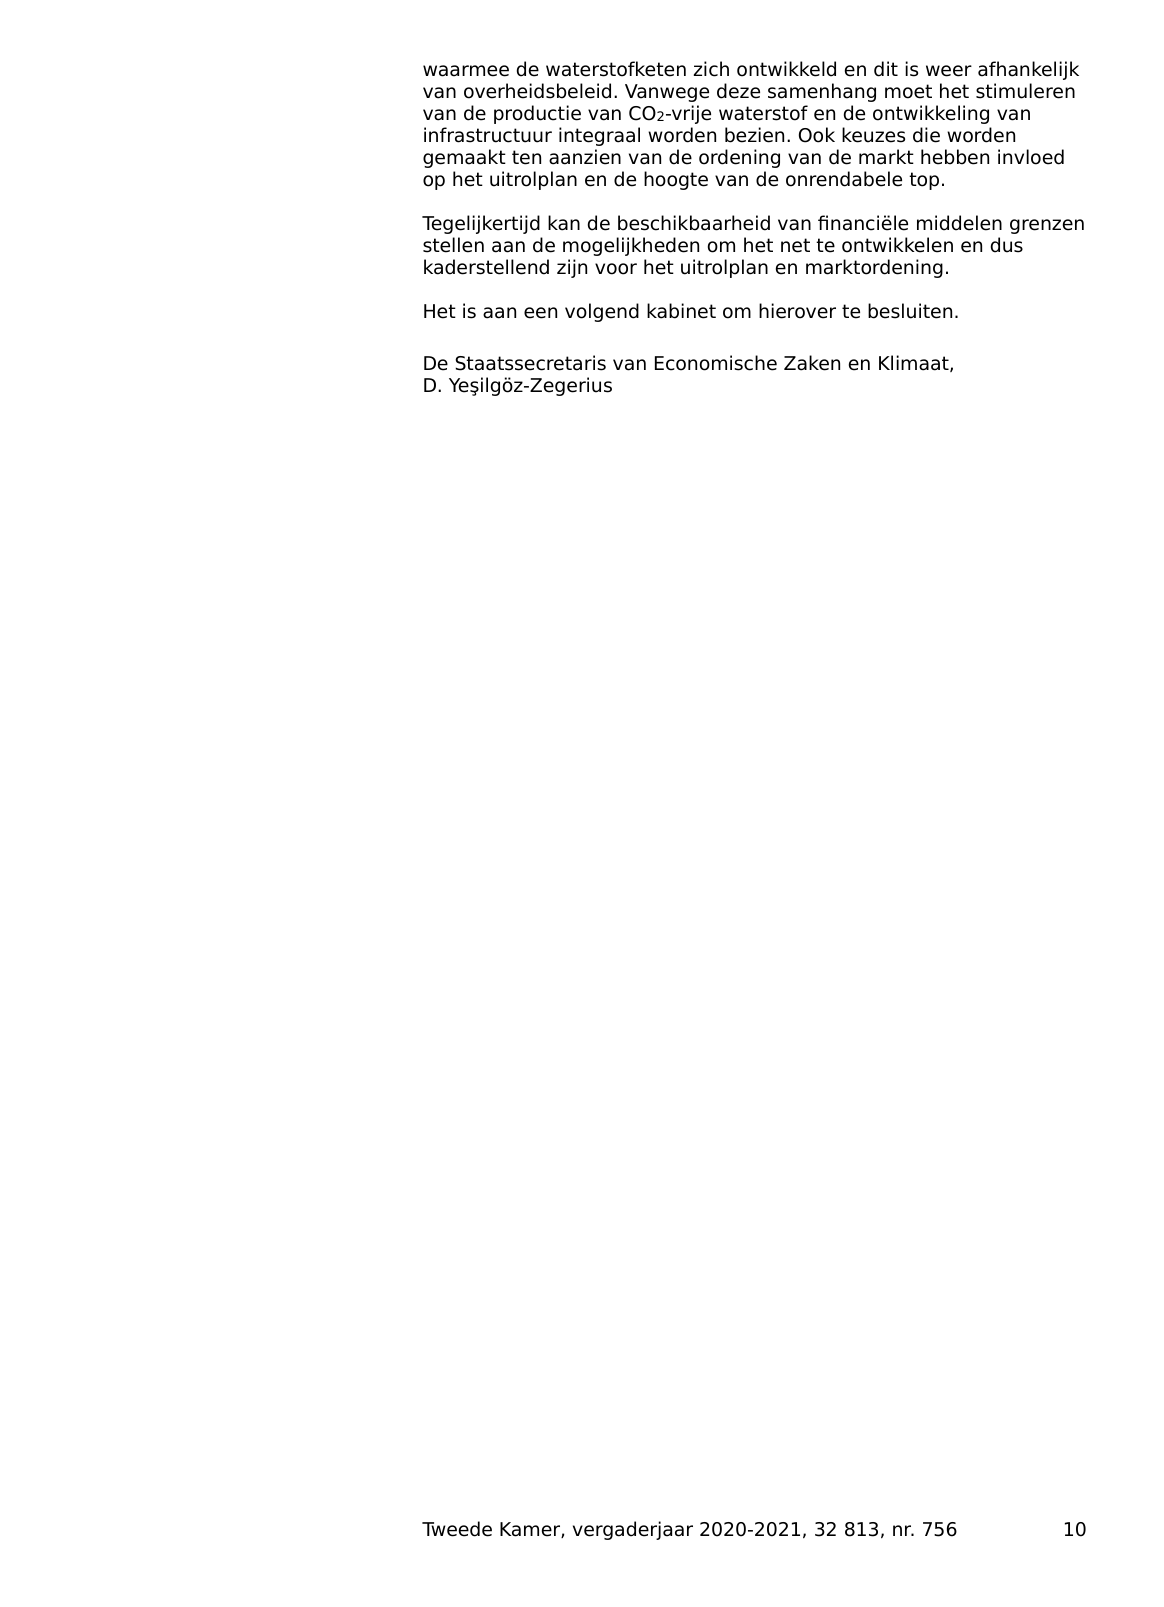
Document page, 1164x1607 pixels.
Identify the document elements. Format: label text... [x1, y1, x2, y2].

text Het is aan een volgend kabinet om hierover te besluiten. [422, 301, 1087, 323]
text waarmee de waterstofketen zich ontwikkeld en dit is weer afhankelijk van overheidsbeleid. Vanwege deze samenhang moet het stimuleren van de productie van CO2-vrije waterstof en de ontwikkeling van infrastructuur integraal worden bezien. Ook keuzes die worden gemaakt ten aanzien van de ordening van de markt hebben invloed op het uitrolplan en de hoogte van de onrendabele top. [422, 59, 1087, 191]
text Tegelijkertijd kan de beschikbaarheid van financiële middelen grenzen stellen aan de mogelijkheden om het net te ontwikkelen en dus kaderstellend zijn voor het uitrolplan en marktordening. [422, 213, 1087, 279]
text De Staatssecretaris van Economische Zaken en Klimaat, D. Yeşilgöz-Zegerius [422, 353, 1087, 397]
